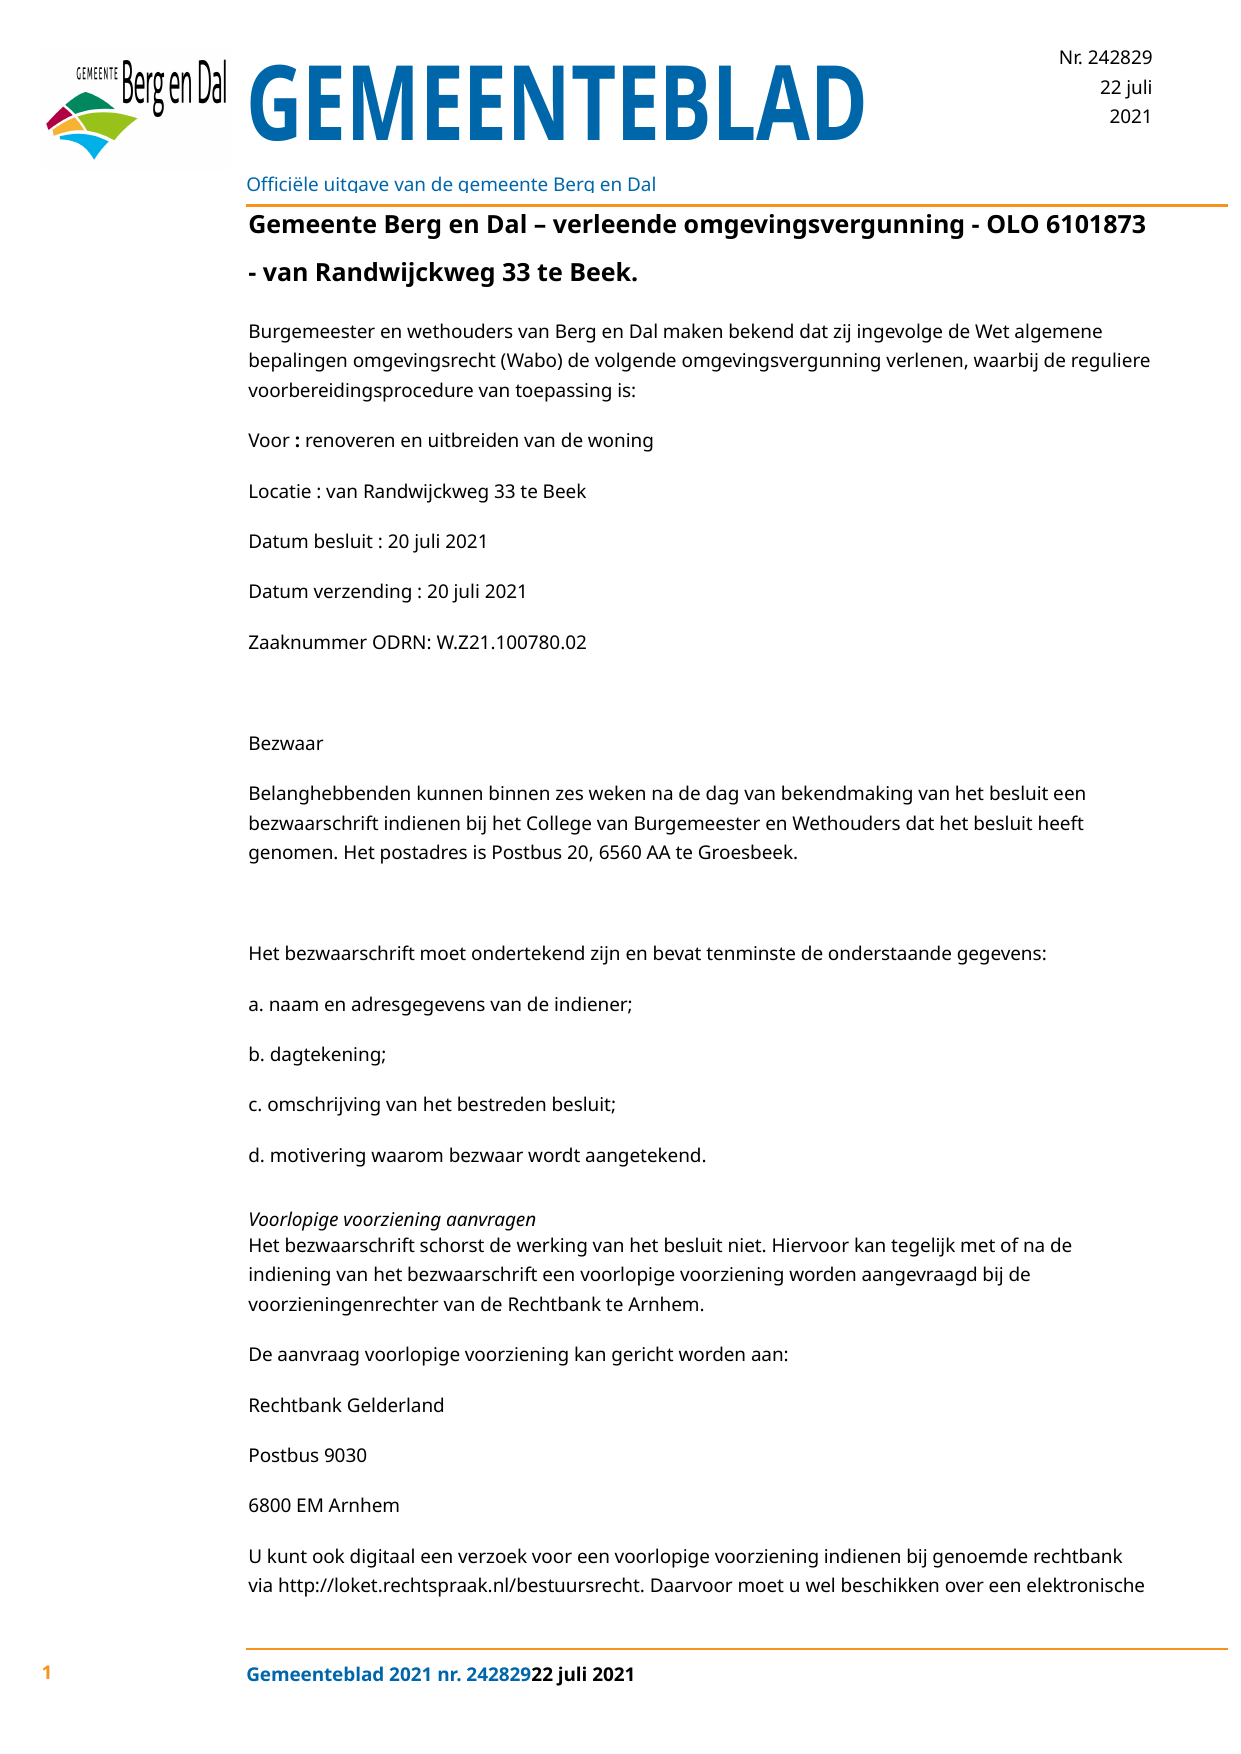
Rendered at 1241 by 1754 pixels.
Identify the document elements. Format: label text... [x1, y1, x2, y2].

text Bezwaar [248, 730, 1152, 756]
text Rechtbank Gelderland [248, 1392, 1152, 1417]
text De aanvraag voorlopige voorziening kan gericht worden aan: [248, 1341, 1152, 1367]
text c. omschrijving van het bestreden besluit; [248, 1092, 1152, 1117]
text Voorlopige voorziening aanvragen [248, 1206, 1152, 1232]
text U kunt ook digitaal een verzoek voor een voorlopige voorziening indienen bij genoemde rechtbank via http://loket.rechtspraak.nl/bestuursrecht. Daarvoor moet u wel beschikken over een elektronische [248, 1543, 1152, 1598]
text 6800 EM Arnhem [248, 1493, 1152, 1518]
text Het bezwaarschrift moet ondertekend zijn en bevat tenminste de onderstaande gegevens: [248, 940, 1152, 966]
text b. dagtekening; [248, 1041, 1152, 1067]
text Burgemeester en wethouders van Berg en Dal maken bekend dat zij ingevolge de Wet algemene bepalingen omgevingsrecht (Wabo) de volgende omgevingsvergunning verlenen, waarbij de reguliere voorbereidingsprocedure van toepassing is: [248, 318, 1152, 403]
text Postbus 9030 [248, 1442, 1152, 1468]
text d. motivering waarom bezwaar wordt aangetekend. [248, 1142, 1152, 1168]
text Datum verzending : 20 juli 2021 [248, 579, 1152, 604]
text Voor : renoveren en uitbreiden van de woning [248, 427, 1152, 453]
text Gemeente Berg en Dal – verleende omgevingsvergunning - OLO 6101873 - van Randwijckweg 33 te Beek. [248, 207, 1152, 288]
text Datum besluit : 20 juli 2021 [248, 528, 1152, 554]
text Belanghebbenden kunnen binnen zes weken na de dag van bekendmaking van het besluit een bezwaarschrift indienen bij het College van Burgemeester en Wethouders dat het besluit heeft genomen. Het postadres is Postbus 20, 6560 AA te Groesbeek. [248, 780, 1152, 865]
text Zaaknummer ODRN: W.Z21.100780.02 [248, 629, 1152, 655]
text Locatie : van Randwijckweg 33 te Beek [248, 478, 1152, 504]
picture [41, 47, 231, 172]
text Het bezwaarschrift schorst de werking van het besluit niet. Hiervoor kan tegelijk met of na de indiening van het bezwaarschrift een voorlopige voorziening worden aangevraagd bij de voorzieningenrechter van de Rechtbank te Arnhem. [248, 1232, 1152, 1317]
text a. naam en adresgegevens van de indiener; [248, 991, 1152, 1017]
